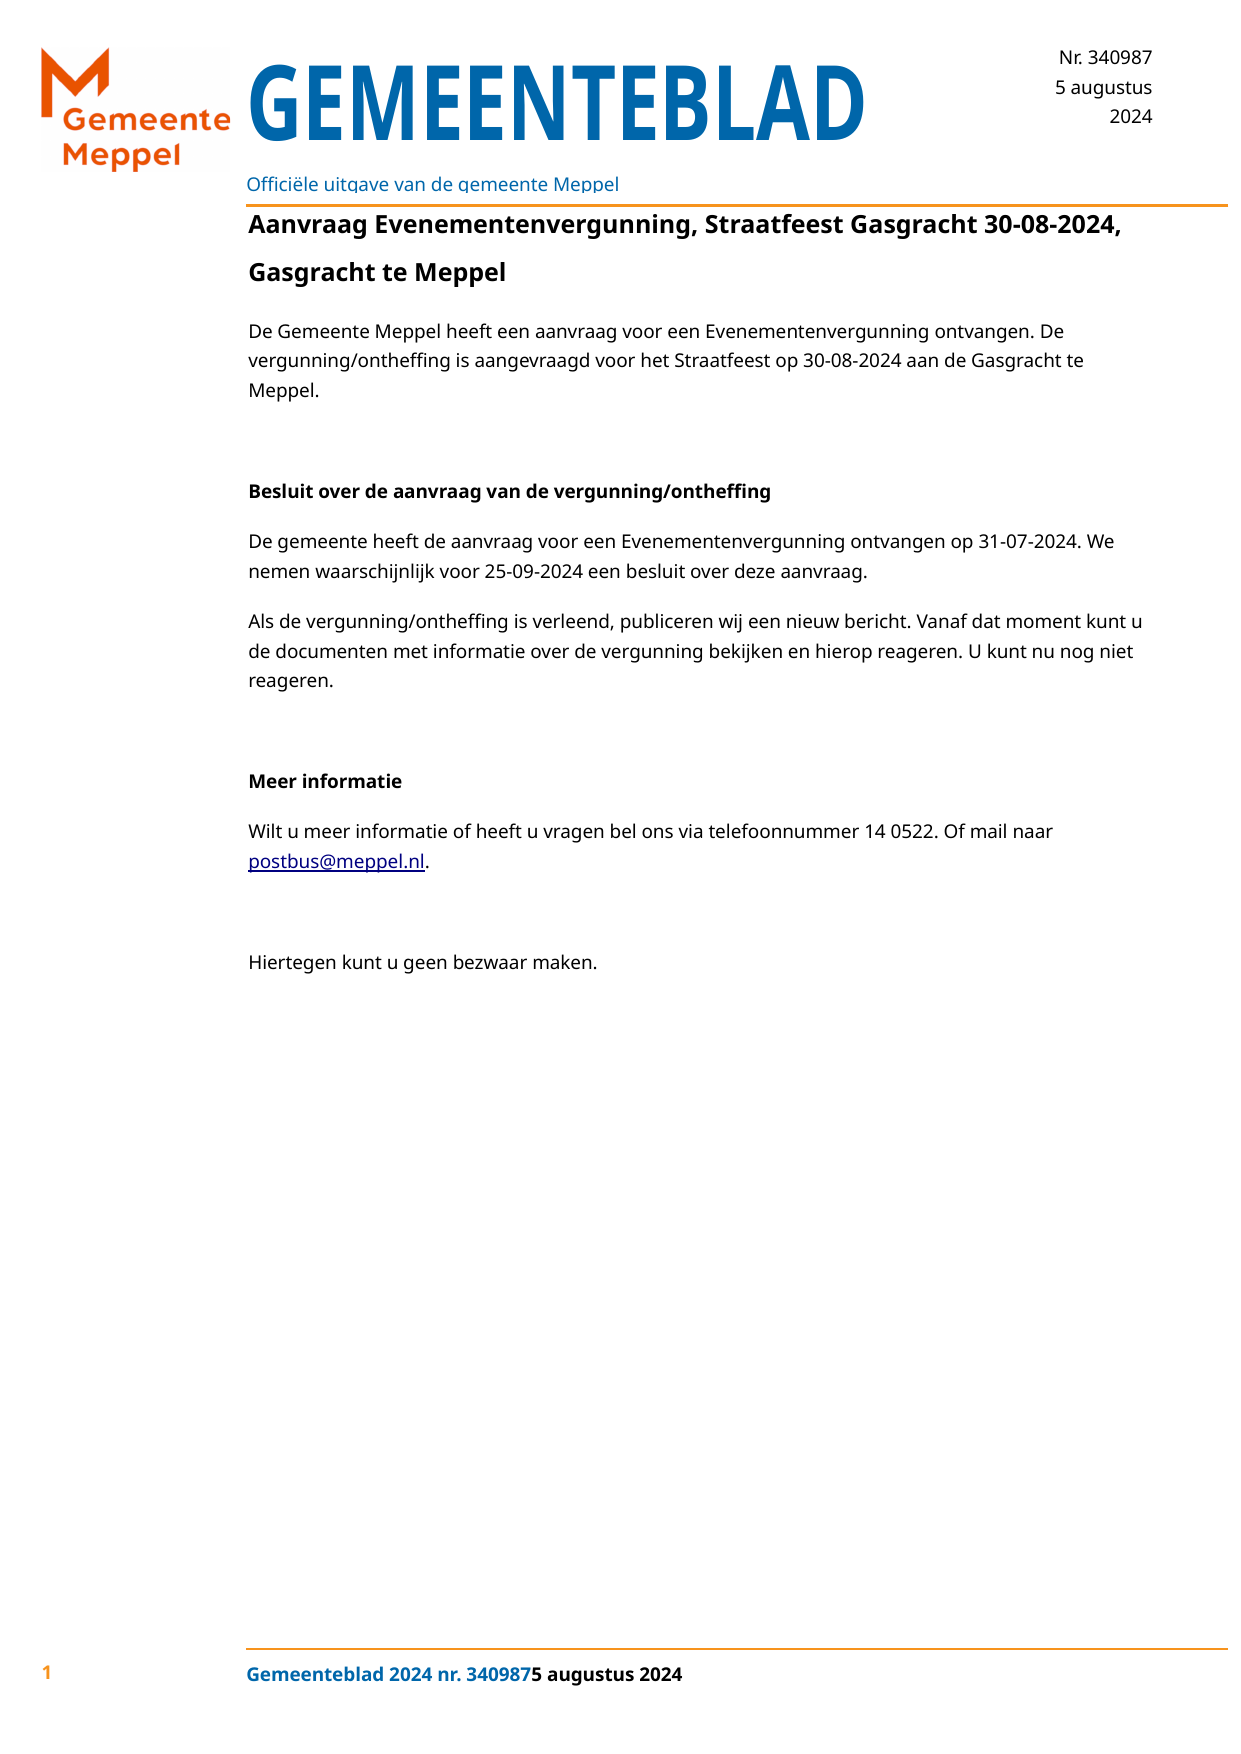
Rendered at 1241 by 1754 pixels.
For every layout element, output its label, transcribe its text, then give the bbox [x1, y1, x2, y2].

picture [41, 47, 231, 172]
text Aanvraag Evenementenvergunning, Straatfeest Gasgracht 30-08-2024, Gasgracht te Meppel [248, 207, 1152, 288]
text Als de vergunning/ontheffing is verleend, publiceren wij een nieuw bericht. Vanaf dat moment kunt u de documenten met informatie over de vergunning bekijken en hierop reageren. U kunt nu nog niet reageren. [248, 608, 1152, 693]
text Wilt u meer informatie of heeft u vragen bel ons via telefoonnummer 14 0522. Of mail naar postbus@meppel.nl. [248, 819, 1152, 874]
text Meer informatie [248, 768, 1152, 794]
text Hiertegen kunt u geen bezwaar maken. [248, 949, 1152, 975]
text Besluit over de aanvraag van de vergunning/ontheffing [248, 478, 1152, 504]
text De gemeente heeft de aanvraag voor een Evenementenvergunning ontvangen op 31-07-2024. We nemen waarschijnlijk voor 25-09-2024 een besluit over deze aanvraag. [248, 528, 1152, 584]
text De Gemeente Meppel heeft een aanvraag voor een Evenementenvergunning ontvangen. De vergunning/ontheffing is aangevraagd voor het Straatfeest op 30-08-2024 aan de Gasgracht te Meppel. [248, 318, 1152, 403]
